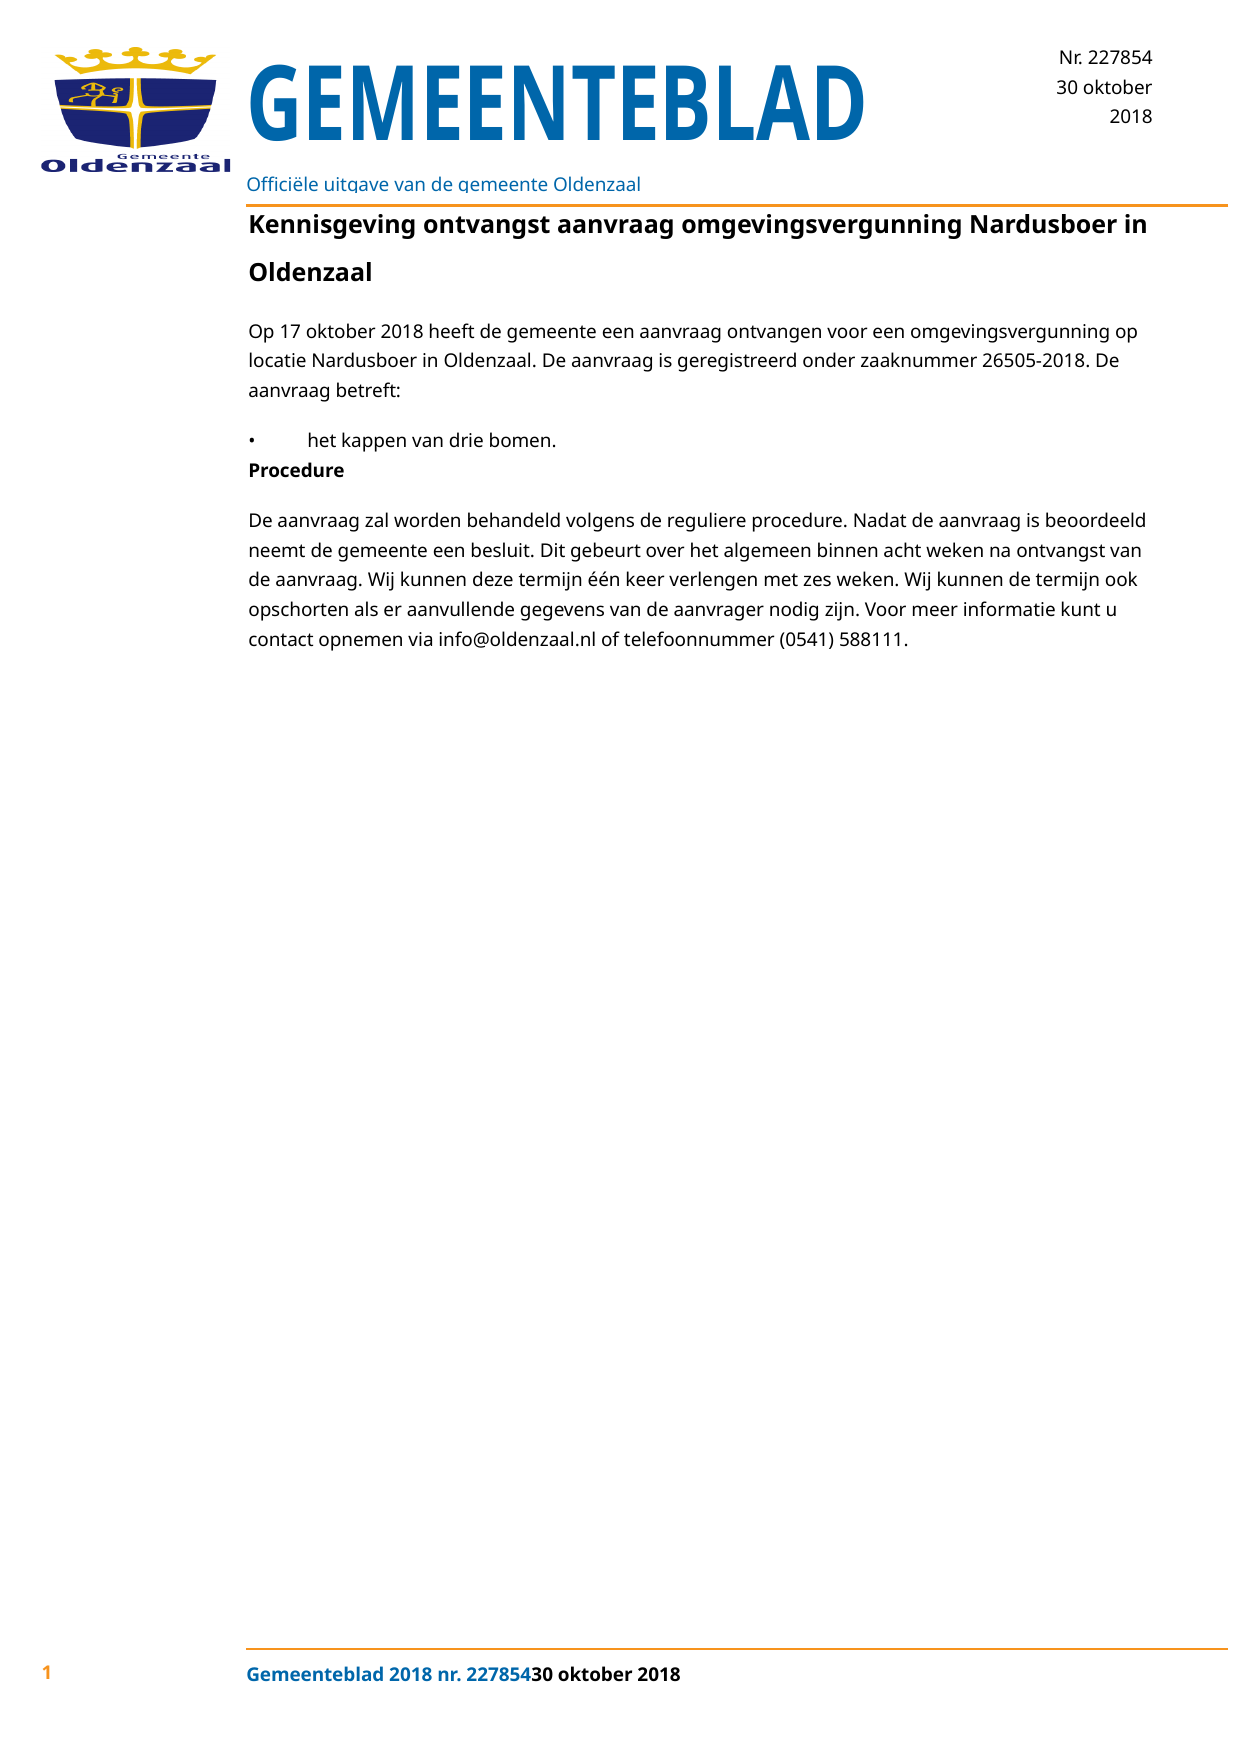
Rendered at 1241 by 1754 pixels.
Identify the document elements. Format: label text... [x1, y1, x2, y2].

list het kappen van drie bomen. [248, 427, 1152, 453]
text Kennisgeving ontvangst aanvraag omgevingsvergunning Nardusboer in Oldenzaal [248, 207, 1152, 288]
text De aanvraag zal worden behandeld volgens de reguliere procedure. Nadat de aanvraag is beoordeeld neemt de gemeente een besluit. Dit gebeurt over het algemeen binnen acht weken na ontvangst van de aanvraag. Wij kunnen deze termijn één keer verlengen met zes weken. Wij kunnen de termijn ook opschorten als er aanvullende gegevens van de aanvrager nodig zijn. Voor meer informatie kunt u contact opnemen via info@oldenzaal.nl of telefoonnummer (0541) 588111. [248, 507, 1152, 652]
text Op 17 oktober 2018 heeft de gemeente een aanvraag ontvangen voor een omgevingsvergunning op locatie Nardusboer in Oldenzaal. De aanvraag is geregistreerd onder zaaknummer 26505-2018. De aanvraag betreft: [248, 318, 1152, 403]
picture [41, 47, 231, 172]
text Procedure [248, 457, 1152, 483]
